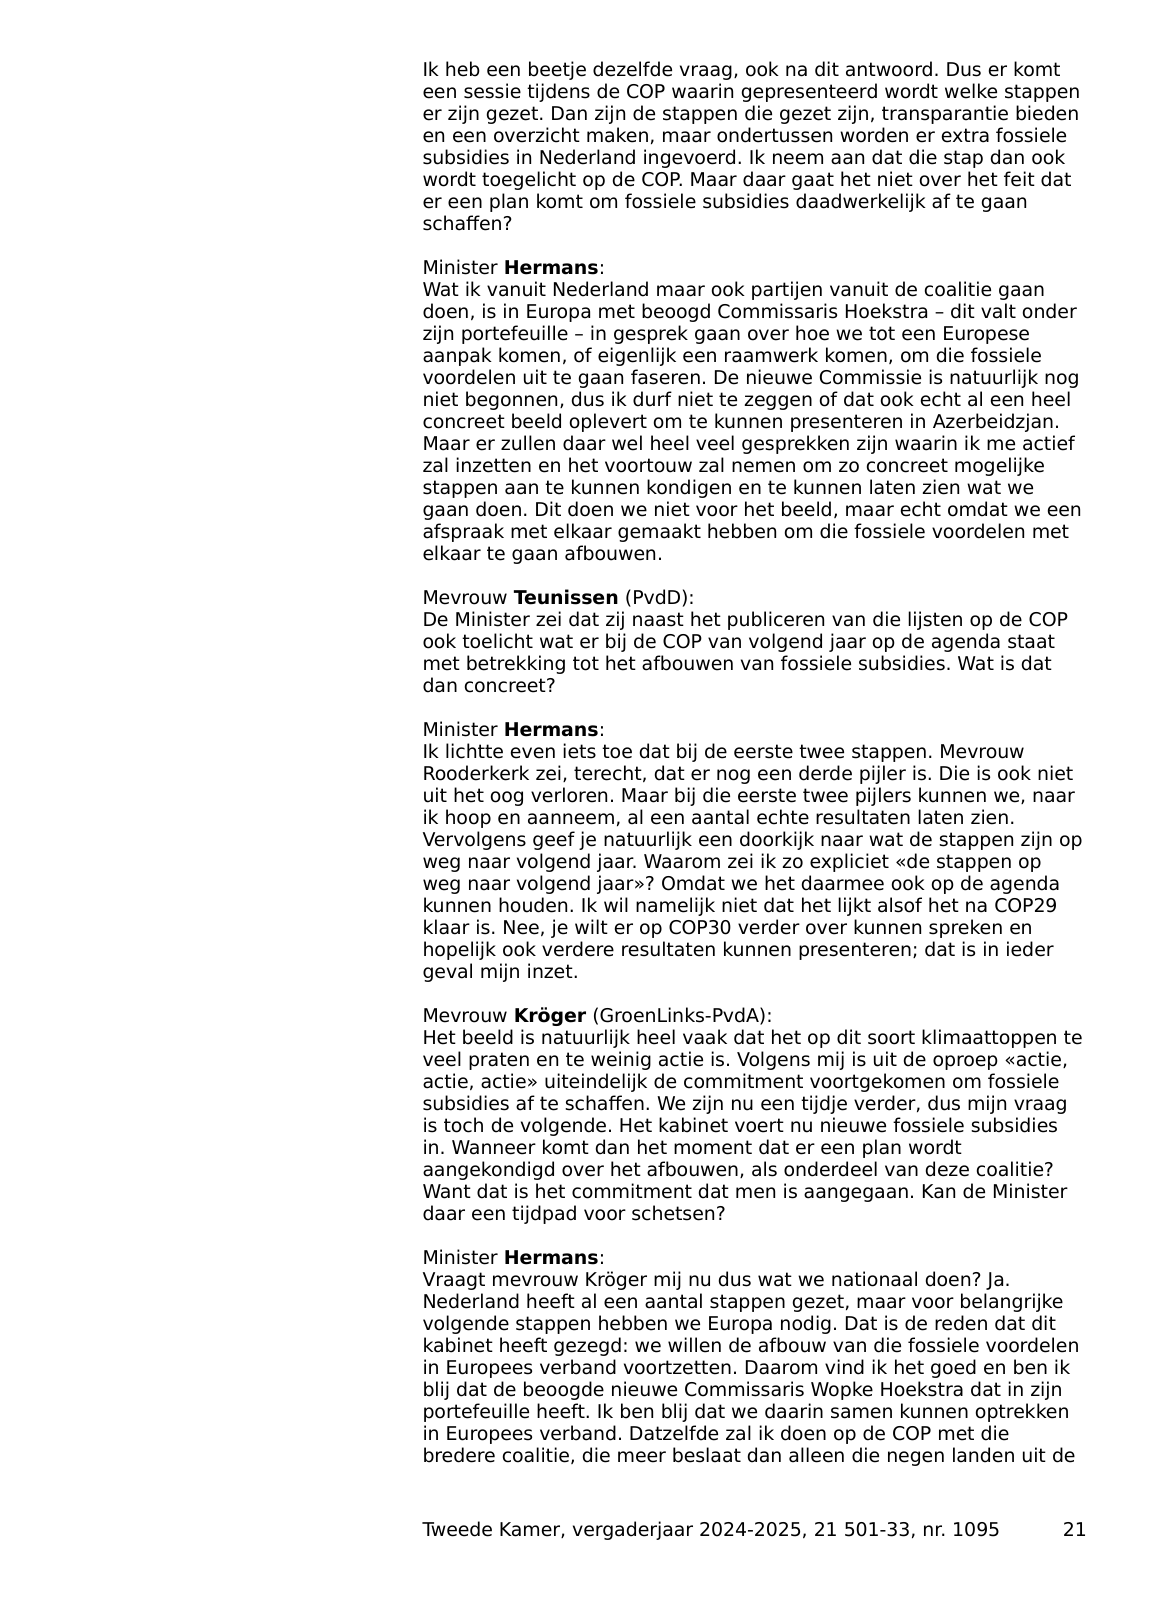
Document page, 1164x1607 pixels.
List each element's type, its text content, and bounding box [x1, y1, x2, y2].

text Minister Hermans: [422, 719, 1087, 741]
text Minister Hermans: [422, 1247, 1087, 1269]
text Mevrouw Teunissen (PvdD): [422, 587, 1087, 609]
text Ik lichtte even iets toe dat bij de eerste twee stappen. Mevrouw Rooderkerk zei, terecht, dat er nog een derde pijler is. Die is ook niet uit het oog verloren. Maar bij die eerste twee pijlers kunnen we, naar ik hoop en aanneem, al een aantal echte resultaten laten zien. Vervolgens geef je natuurlijk een doorkijk naar wat de stappen zijn op weg naar volgend jaar. Waarom zei ik zo expliciet «de stappen op weg naar volgend jaar»? Omdat we het daarmee ook op de agenda kunnen houden. Ik wil namelijk niet dat het lijkt alsof het na COP29 klaar is. Nee, je wilt er op COP30 verder over kunnen spreken en hopelijk ook verdere resultaten kunnen presenteren; dat is in ieder geval mijn inzet. [422, 741, 1087, 983]
text Wat ik vanuit Nederland maar ook partijen vanuit de coalitie gaan doen, is in Europa met beoogd Commissaris Hoekstra – dit valt onder zijn portefeuille – in gesprek gaan over hoe we tot een Europese aanpak komen, of eigenlijk een raamwerk komen, om die fossiele voordelen uit te gaan faseren. De nieuwe Commissie is natuurlijk nog niet begonnen, dus ik durf niet te zeggen of dat ook echt al een heel concreet beeld oplevert om te kunnen presenteren in Azerbeidzjan. Maar er zullen daar wel heel veel gesprekken zijn waarin ik me actief zal inzetten en het voortouw zal nemen om zo concreet mogelijke stappen aan te kunnen kondigen en te kunnen laten zien wat we gaan doen. Dit doen we niet voor het beeld, maar echt omdat we een afspraak met elkaar gemaakt hebben om die fossiele voordelen met elkaar te gaan afbouwen. [422, 279, 1087, 565]
text De Minister zei dat zij naast het publiceren van die lijsten op de COP ook toelicht wat er bij de COP van volgend jaar op de agenda staat met betrekking tot het afbouwen van fossiele subsidies. Wat is dat dan concreet? [422, 609, 1087, 697]
text Ik heb een beetje dezelfde vraag, ook na dit antwoord. Dus er komt een sessie tijdens de COP waarin gepresenteerd wordt welke stappen er zijn gezet. Dan zijn de stappen die gezet zijn, transparantie bieden en een overzicht maken, maar ondertussen worden er extra fossiele subsidies in Nederland ingevoerd. Ik neem aan dat die stap dan ook wordt toegelicht op de COP. Maar daar gaat het niet over het feit dat er een plan komt om fossiele subsidies daadwerkelijk af te gaan schaffen? [422, 59, 1087, 235]
text Vraagt mevrouw Kröger mij nu dus wat we nationaal doen? Ja. Nederland heeft al een aantal stappen gezet, maar voor belangrijke volgende stappen hebben we Europa nodig. Dat is de reden dat dit kabinet heeft gezegd: we willen de afbouw van die fossiele voordelen in Europees verband voortzetten. Daarom vind ik het goed en ben ik blij dat de beoogde nieuwe Commissaris Wopke Hoekstra dat in zijn portefeuille heeft. Ik ben blij dat we daarin samen kunnen optrekken in Europees verband. Datzelfde zal ik doen op de COP met die bredere coalitie, die meer beslaat dan alleen die negen landen uit de [422, 1269, 1087, 1467]
text Minister Hermans: [422, 257, 1087, 279]
text Mevrouw Kröger (GroenLinks-PvdA): [422, 1005, 1087, 1027]
text Het beeld is natuurlijk heel vaak dat het op dit soort klimaattoppen te veel praten en te weinig actie is. Volgens mij is uit de oproep «actie, actie, actie» uiteindelijk de commitment voortgekomen om fossiele subsidies af te schaffen. We zijn nu een tijdje verder, dus mijn vraag is toch de volgende. Het kabinet voert nu nieuwe fossiele subsidies in. Wanneer komt dan het moment dat er een plan wordt aangekondigd over het afbouwen, als onderdeel van deze coalitie? Want dat is het commitment dat men is aangegaan. Kan de Minister daar een tijdpad voor schetsen? [422, 1027, 1087, 1225]
